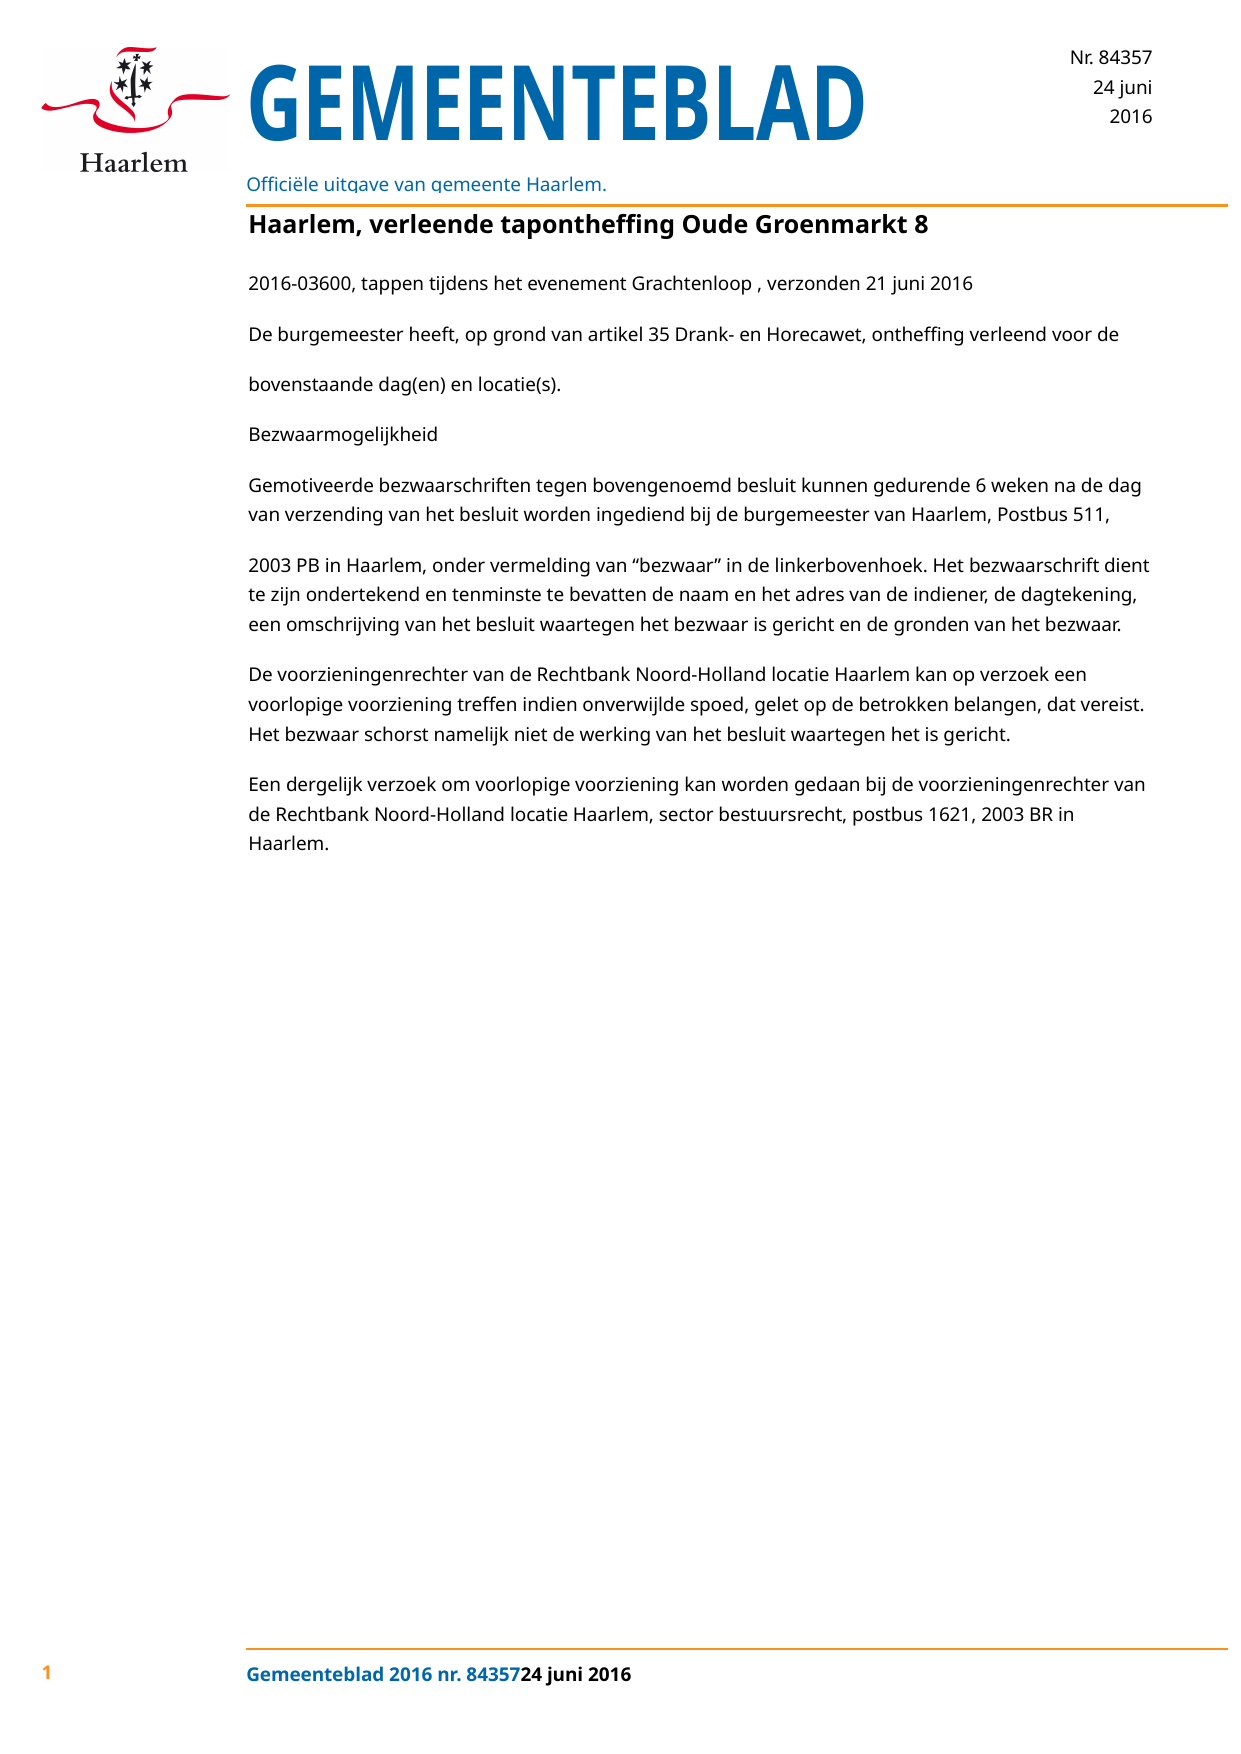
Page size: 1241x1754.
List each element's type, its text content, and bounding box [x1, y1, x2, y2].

text Een dergelijk verzoek om voorlopige voorziening kan worden gedaan bij de voorzieningenrechter van de Rechtbank Noord-Holland locatie Haarlem, sector bestuursrecht, postbus 1621, 2003 BR in Haarlem. [248, 771, 1152, 856]
text 2003 PB in Haarlem, onder vermelding van “bezwaar” in de linkerbovenhoek. Het bezwaarschrift dient te zijn ondertekend en tenminste te bevatten de naam en het adres van de indiener, de dagtekening, een omschrijving van het besluit waartegen het bezwaar is gericht en de gronden van het bezwaar. [248, 552, 1152, 637]
text 2016-03600, tappen tijdens het evenement Grachtenloop , verzonden 21 juni 2016 [248, 270, 1152, 296]
text De voorzieningenrechter van de Rechtbank Noord-Holland locatie Haarlem kan op verzoek een voorlopige voorziening treffen indien onverwijlde spoed, gelet op de betrokken belangen, dat vereist. Het bezwaar schorst namelijk niet de werking van het besluit waartegen het is gericht. [248, 662, 1152, 746]
picture [41, 47, 231, 172]
text Gemotiveerde bezwaarschriften tegen bovengenoemd besluit kunnen gedurende 6 weken na de dag van verzending van het besluit worden ingediend bij de burgemeester van Haarlem, Postbus 511, [248, 472, 1152, 527]
text bovenstaande dag(en) en locatie(s). [248, 371, 1152, 397]
text De burgemeester heeft, op grond van artikel 35 Drank- en Horecawet, ontheffing verleend voor de [248, 321, 1152, 346]
text Bezwaarmogelijkheid [248, 422, 1152, 447]
text Haarlem, verleende tapontheffing Oude Groenmarkt 8 [248, 207, 1152, 241]
